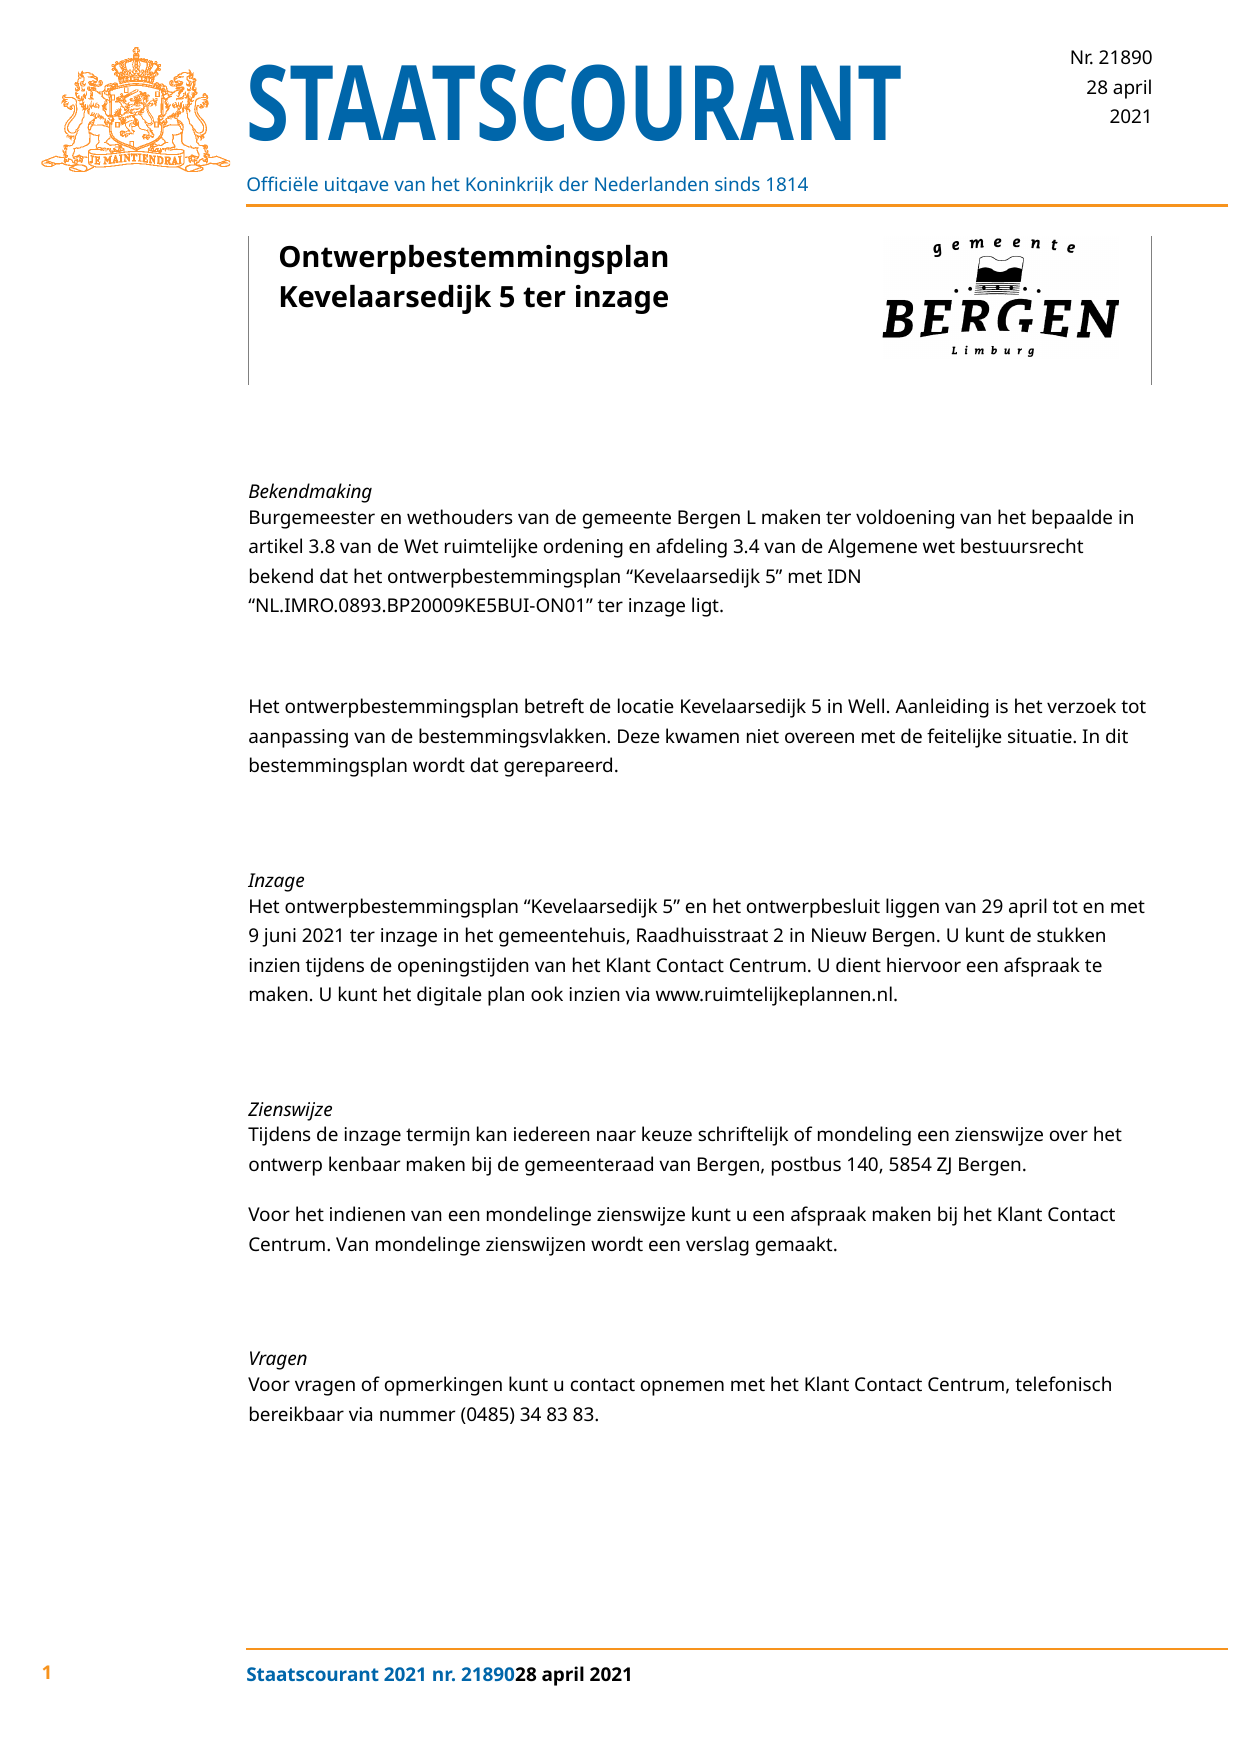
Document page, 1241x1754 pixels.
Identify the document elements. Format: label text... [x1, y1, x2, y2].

text Vragen [248, 1346, 1152, 1371]
table_header [850, 236, 1151, 385]
picture [882, 236, 1119, 359]
table_header Ontwerpbestemmingsplan Kevelaarsedijk 5 ter inzage [249, 236, 850, 385]
picture [41, 47, 231, 172]
text Inzage [248, 867, 1152, 893]
text Zienswijze [248, 1096, 1152, 1122]
text Tijdens de inzage termijn kan iedereen naar keuze schriftelijk of mondeling een zienswijze over het ontwerp kenbaar maken bij de gemeenteraad van Bergen, postbus 140, 5854 ZJ Bergen. [248, 1122, 1152, 1177]
text Het ontwerpbestemmingsplan betreft de locatie Kevelaarsedijk 5 in Well. Aanleiding is het verzoek tot aanpassing van de bestemmingsvlakken. Deze kwamen niet overeen met de feitelijke situatie. In dit bestemmingsplan wordt dat gerepareerd. [248, 693, 1152, 778]
text Voor het indienen van een mondelinge zienswijze kunt u een afspraak maken bij het Klant Contact Centrum. Van mondelinge zienswijzen wordt een verslag gemaakt. [248, 1202, 1152, 1257]
text Bekendmaking [248, 478, 1152, 504]
text Het ontwerpbestemmingsplan “Kevelaarsedijk 5” en het ontwerpbesluit liggen van 29 april tot en met 9 juni 2021 ter inzage in het gemeentehuis, Raadhuisstraat 2 in Nieuw Bergen. U kunt de stukken inzien tijdens de openingstijden van het Klant Contact Centrum. U dient hiervoor een afspraak te maken. U kunt het digitale plan ook inzien via www.ruimtelijkeplannen.nl. [248, 893, 1152, 1007]
text Burgemeester en wethouders van de gemeente Bergen L maken ter voldoening van het bepaalde in artikel 3.8 van de Wet ruimtelijke ordening en afdeling 3.4 van de Algemene wet bestuursrecht bekend dat het ontwerpbestemmingsplan “Kevelaarsedijk 5” met IDN “NL.IMRO.0893.BP20009KE5BUI-ON01” ter inzage ligt. [248, 504, 1152, 618]
text Voor vragen of opmerkingen kunt u contact opnemen met het Klant Contact Centrum, telefonisch bereikbaar via nummer (0485) 34 83 83. [248, 1371, 1152, 1427]
